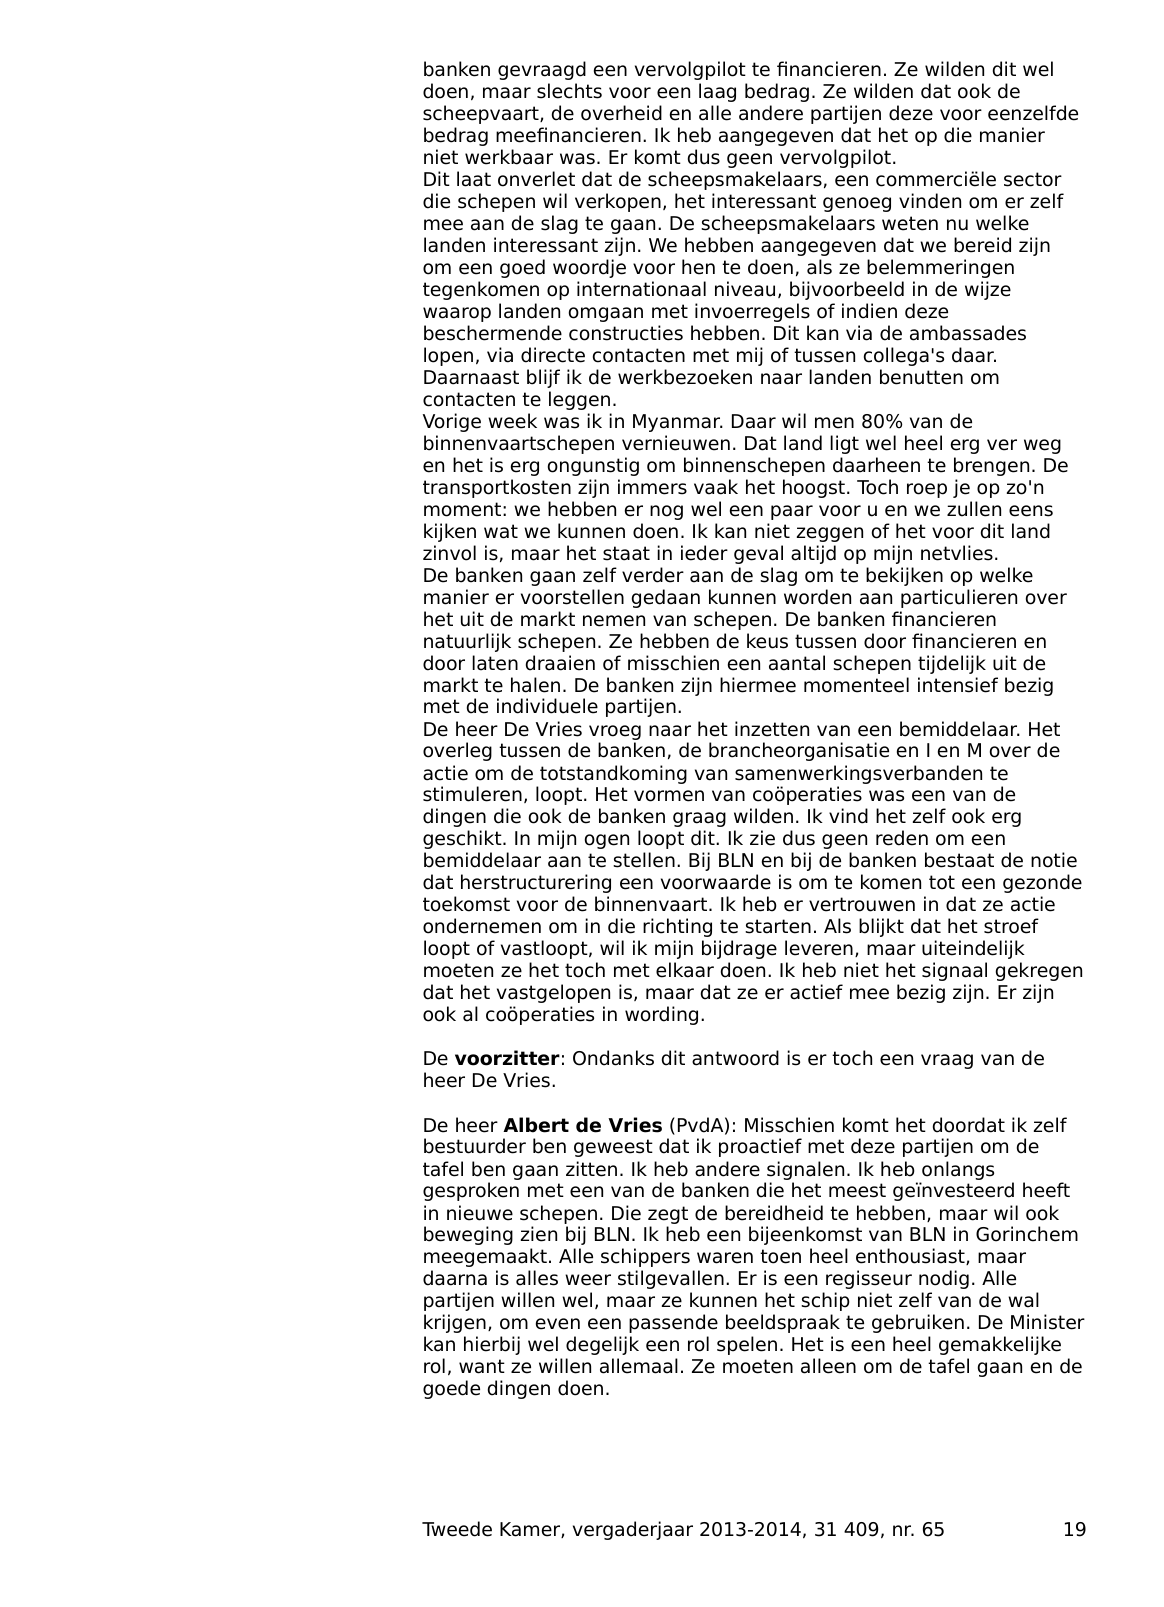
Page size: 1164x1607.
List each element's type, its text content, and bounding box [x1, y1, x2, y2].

text De heer Albert de Vries (PvdA): Misschien komt het doordat ik zelf bestuurder ben geweest dat ik proactief met deze partijen om de tafel ben gaan zitten. Ik heb andere signalen. Ik heb onlangs gesproken met een van de banken die het meest geïnvesteerd heeft in nieuwe schepen. Die zegt de bereidheid te hebben, maar wil ook beweging zien bij BLN. Ik heb een bijeenkomst van BLN in Gorinchem meegemaakt. Alle schippers waren toen heel enthousiast, maar daarna is alles weer stilgevallen. Er is een regisseur nodig. Alle partijen willen wel, maar ze kunnen het schip niet zelf van de wal krijgen, om even een passende beeldspraak te gebruiken. De Minister kan hierbij wel degelijk een rol spelen. Het is een heel gemakkelijke rol, want ze willen allemaal. Ze moeten alleen om de tafel gaan en de goede dingen doen. [422, 1114, 1087, 1400]
text Dit laat onverlet dat de scheepsmakelaars, een commerciële sector die schepen wil verkopen, het interessant genoeg vinden om er zelf mee aan de slag te gaan. De scheepsmakelaars weten nu welke landen interessant zijn. We hebben aangegeven dat we bereid zijn om een goed woordje voor hen te doen, als ze belemmeringen tegenkomen op internationaal niveau, bijvoorbeeld in de wijze waarop landen omgaan met invoerregels of indien deze beschermende constructies hebben. Dit kan via de ambassades lopen, via directe contacten met mij of tussen collega's daar. Daarnaast blijf ik de werkbezoeken naar landen benutten om contacten te leggen. [422, 169, 1087, 411]
text De voorzitter: Ondanks dit antwoord is er toch een vraag van de heer De Vries. [422, 1048, 1087, 1092]
text De banken gaan zelf verder aan de slag om te bekijken op welke manier er voorstellen gedaan kunnen worden aan particulieren over het uit de markt nemen van schepen. De banken financieren natuurlijk schepen. Ze hebben de keus tussen door financieren en door laten draaien of misschien een aantal schepen tijdelijk uit de markt te halen. De banken zijn hiermee momenteel intensief bezig met de individuele partijen. [422, 564, 1087, 718]
text De heer De Vries vroeg naar het inzetten van een bemiddelaar. Het overleg tussen de banken, de brancheorganisatie en I en M over de actie om de totstandkoming van samenwerkingsverbanden te stimuleren, loopt. Het vormen van coöperaties was een van de dingen die ook de banken graag wilden. Ik vind het zelf ook erg geschikt. In mijn ogen loopt dit. Ik zie dus geen reden om een bemiddelaar aan te stellen. Bij BLN en bij de banken bestaat de notie dat herstructurering een voorwaarde is om te komen tot een gezonde toekomst voor de binnenvaart. Ik heb er vertrouwen in dat ze actie ondernemen om in die richting te starten. Als blijkt dat het stroef loopt of vastloopt, wil ik mijn bijdrage leveren, maar uiteindelijk moeten ze het toch met elkaar doen. Ik heb niet het signaal gekregen dat het vastgelopen is, maar dat ze er actief mee bezig zijn. Er zijn ook al coöperaties in wording. [422, 718, 1087, 1026]
text banken gevraagd een vervolgpilot te financieren. Ze wilden dit wel doen, maar slechts voor een laag bedrag. Ze wilden dat ook de scheepvaart, de overheid en alle andere partijen deze voor eenzelfde bedrag meefinancieren. Ik heb aangegeven dat het op die manier niet werkbaar was. Er komt dus geen vervolgpilot. [422, 59, 1087, 169]
text Vorige week was ik in Myanmar. Daar wil men 80% van de binnenvaartschepen vernieuwen. Dat land ligt wel heel erg ver weg en het is erg ongunstig om binnenschepen daarheen te brengen. De transportkosten zijn immers vaak het hoogst. Toch roep je op zo'n moment: we hebben er nog wel een paar voor u en we zullen eens kijken wat we kunnen doen. Ik kan niet zeggen of het voor dit land zinvol is, maar het staat in ieder geval altijd op mijn netvlies. [422, 411, 1087, 564]
